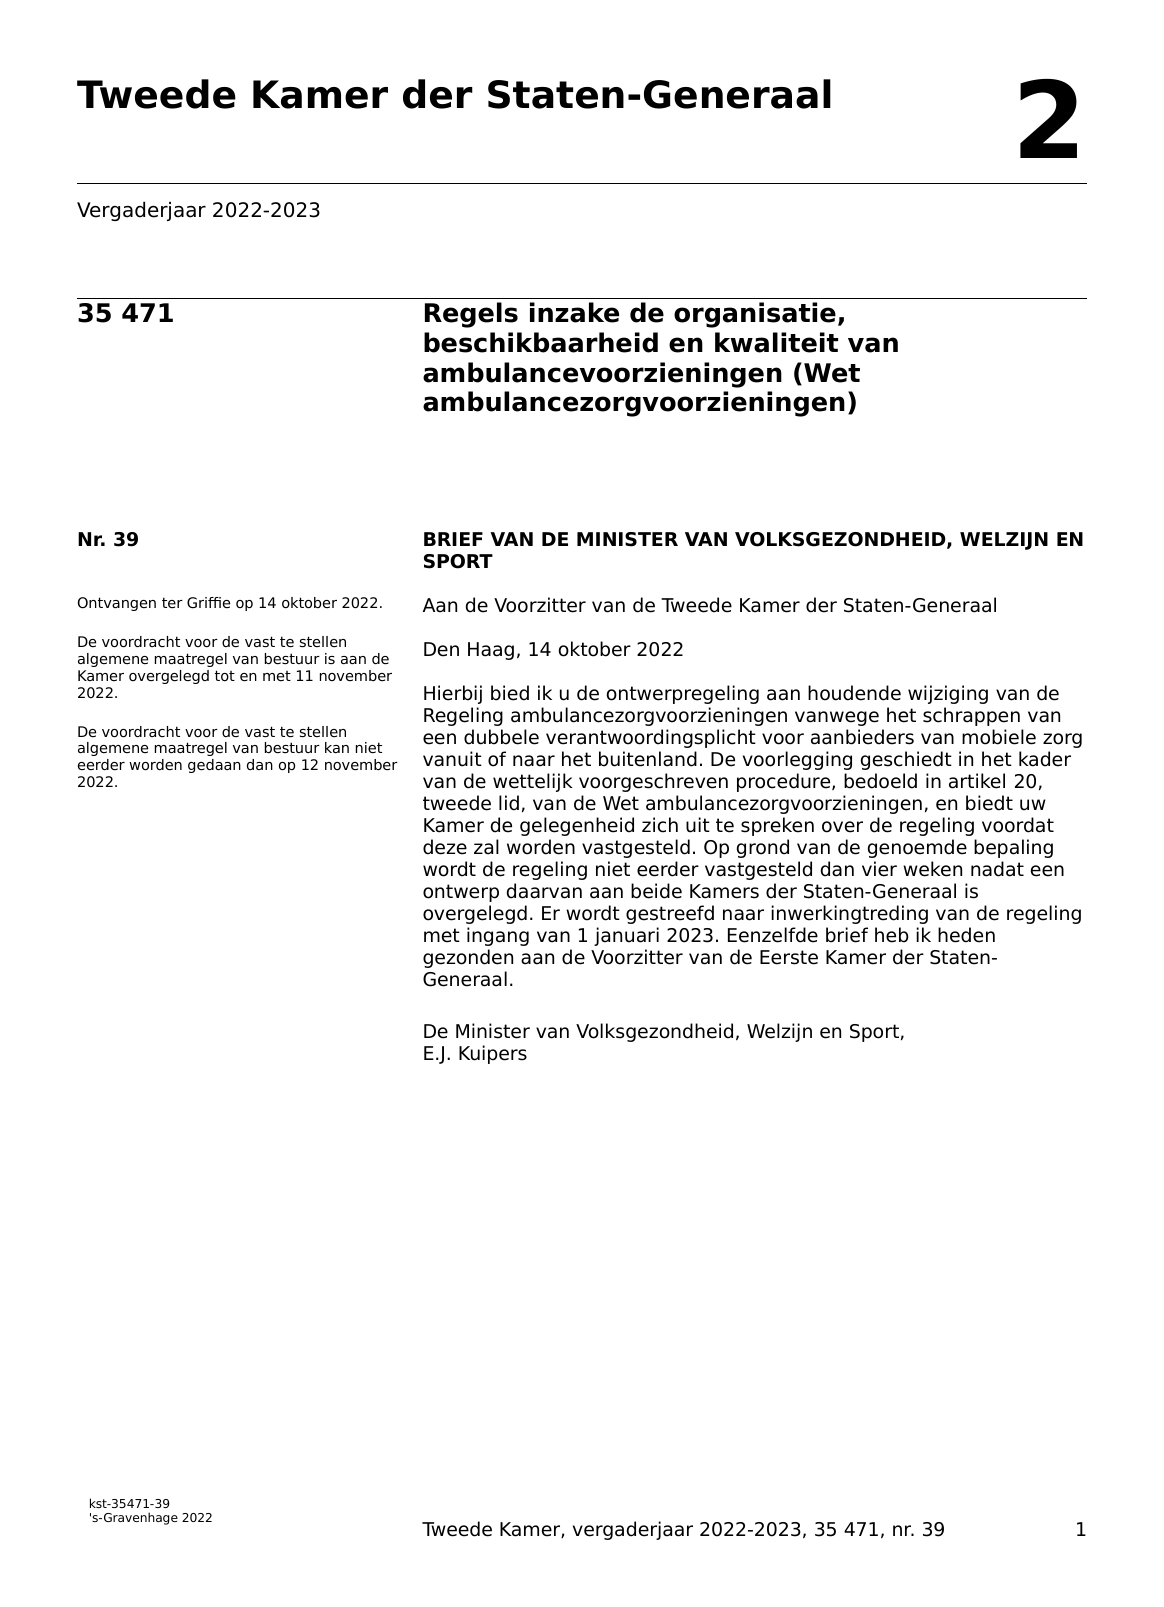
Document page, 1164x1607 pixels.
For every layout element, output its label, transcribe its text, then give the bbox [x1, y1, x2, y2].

text Den Haag, 14 oktober 2022 [422, 639, 1087, 661]
text Ontvangen ter Griffie op 14 oktober 2022. [77, 595, 399, 612]
text 's-Gravenhage 2022 [88, 1511, 323, 1525]
text Aan de Voorzitter van de Tweede Kamer der Staten-Generaal [422, 595, 1087, 617]
subtitle Nr. 39 BRIEF VAN DE MINISTER VAN VOLKSGEZONDHEID, WELZIJN EN SPORT [77, 529, 1087, 573]
text De voordracht voor de vast te stellen algemene maatregel van bestuur kan niet eerder worden gedaan dan op 12 november 2022. [77, 724, 399, 791]
text [77, 612, 399, 634]
table_header 2 [886, 59, 1087, 183]
text Hierbij bied ik u de ontwerpregeling aan houdende wijziging van de Regeling ambulancezorgvoorzieningen vanwege het schrappen van een dubbele verantwoordingsplicht voor aanbieders van mobiele zorg vanuit of naar het buitenland. De voorlegging geschiedt in het kader van de wettelijk voorgeschreven procedure, bedoeld in artikel 20, tweede lid, van de Wet ambulancezorgvoorzieningen, en biedt uw Kamer de gelegenheid zich uit te spreken over de regeling voordat deze zal worden vastgesteld. Op grond van de genoemde bepaling wordt de regeling niet eerder vastgesteld dan vier weken nadat een ontwerp daarvan aan beide Kamers der Staten-Generaal is overgelegd. Er wordt gestreefd naar inwerkingtreding van de regeling met ingang van 1 januari 2023. Eenzelfde brief heb ik heden gezonden aan de Voorzitter van de Eerste Kamer der Staten-Generaal. [422, 683, 1087, 991]
subtitle 35 471 Regels inzake de organisatie, beschikbaarheid en kwaliteit van ambulancevoorzieningen (Wet ambulancezorgvoorzieningen) [77, 299, 1087, 418]
text kst-35471-39 [88, 1497, 323, 1511]
text [77, 701, 399, 724]
table_cell Vergaderjaar 2022-2023 [77, 184, 1087, 298]
text De voordracht voor de vast te stellen algemene maatregel van bestuur is aan de Kamer overgelegd tot en met 11 november 2022. [77, 634, 399, 701]
text De Minister van Volksgezondheid, Welzijn en Sport, E.J. Kuipers [422, 1021, 1087, 1065]
table_header Tweede Kamer der Staten-Generaal [77, 59, 886, 183]
